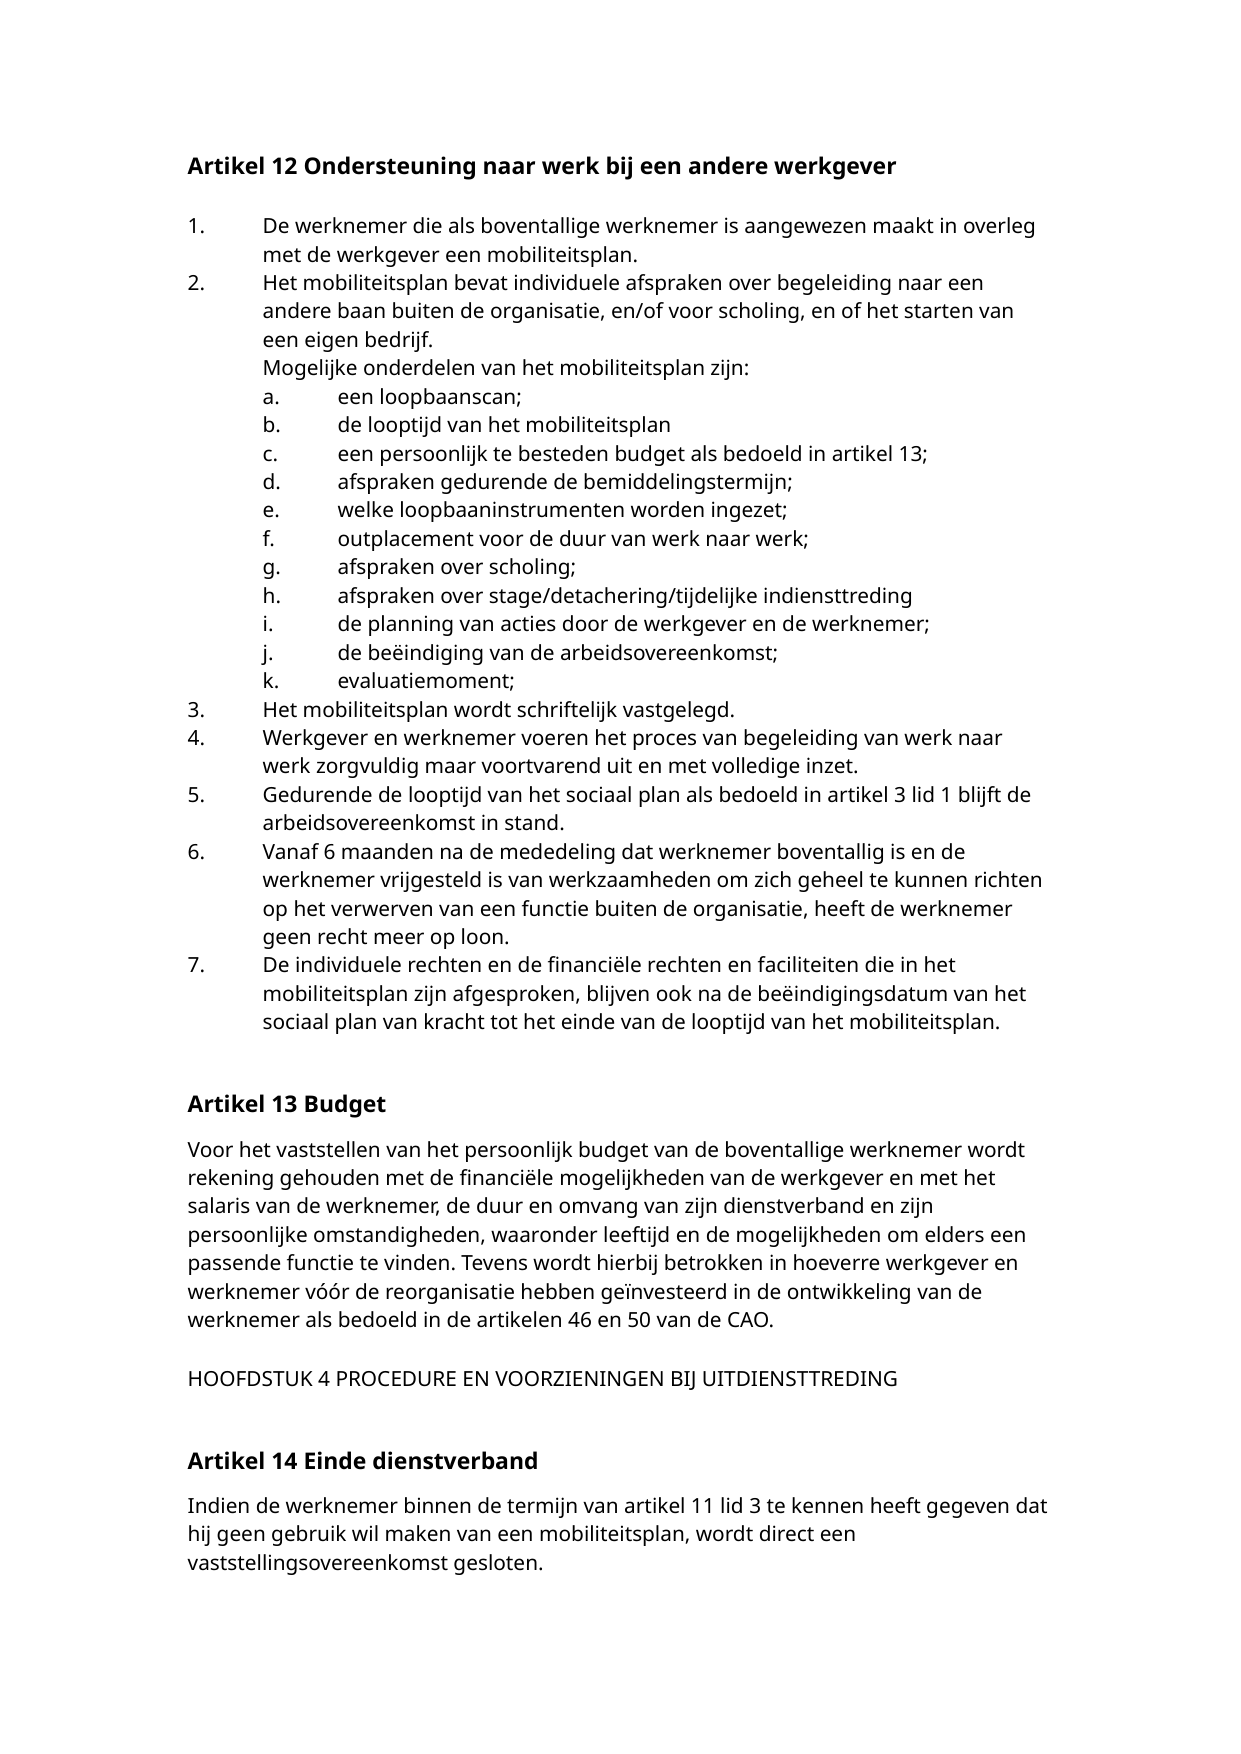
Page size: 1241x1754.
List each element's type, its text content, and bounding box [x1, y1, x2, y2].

list welke loopbaaninstrumenten worden ingezet; [262, 496, 1053, 524]
list evaluatiemoment; [262, 666, 1053, 695]
list afspraken gedurende de bemiddelingstermijn; [262, 467, 1053, 496]
list de looptijd van het mobiliteitsplan [262, 410, 1053, 439]
list afspraken over scholing; [262, 552, 1053, 581]
list Het mobiliteitsplan wordt schriftelijk vastgelegd. [187, 695, 1053, 723]
list Mogelijke onderdelen van het mobiliteitsplan zijn: [187, 353, 1053, 382]
list Werkgever en werknemer voeren het proces van begeleiding van werk naar werk zorgvuldig maar voortvarend uit en met volledige inzet. [187, 723, 1053, 780]
list outplacement voor de duur van werk naar werk; [262, 524, 1053, 552]
subtitle HOOFDSTUK 4 PROCEDURE EN VOORZIENINGEN BIJ UITDIENSTTREDING [187, 1364, 1053, 1392]
text Indien de werknemer binnen de termijn van artikel 11 lid 3 te kennen heeft gegeven dat hij geen gebruik wil maken van een mobiliteitsplan, wordt direct een vaststellingsovereenkomst gesloten. [187, 1491, 1053, 1576]
list Het mobiliteitsplan bevat individuele afspraken over begeleiding naar een andere baan buiten de organisatie, en/of voor scholing, en of het starten van een eigen bedrijf. [187, 268, 1053, 353]
subtitle Artikel 14 Einde dienstverband [187, 1445, 1053, 1476]
list Gedurende de looptijd van het sociaal plan als bedoeld in artikel 3 lid 1 blijft de arbeidsovereenkomst in stand. [187, 780, 1053, 837]
list De individuele rechten en de financiële rechten en faciliteiten die in het mobiliteitsplan zijn afgesproken, blijven ook na de beëindigingsdatum van het sociaal plan van kracht tot het einde van de looptijd van het mobiliteitsplan. [187, 951, 1053, 1036]
list De werknemer die als boventallige werknemer is aangewezen maakt in overleg met de werkgever een mobiliteitsplan. [187, 211, 1053, 268]
list een persoonlijk te besteden budget als bedoeld in artikel 13; [262, 439, 1053, 467]
text Voor het vaststellen van het persoonlijk budget van de boventallige werknemer wordt rekening gehouden met de financiële mogelijkheden van de werkgever en met het salaris van de werknemer, de duur en omvang van zijn dienstverband en zijn persoonlijke omstandigheden, waaronder leeftijd en de mogelijkheden om elders een passende functie te vinden. Tevens wordt hierbij betrokken in hoeverre werkgever en werknemer vóór de reorganisatie hebben geïnvesteerd in de ontwikkeling van de werknemer als bedoeld in de artikelen 46 en 50 van de CAO. [187, 1135, 1053, 1334]
list een loopbaanscan; [262, 382, 1053, 410]
list de planning van acties door de werkgever en de werknemer; [262, 609, 1053, 638]
list afspraken over stage/detachering/tijdelijke indiensttreding [262, 581, 1053, 609]
subtitle Artikel 12 Ondersteuning naar werk bij een andere werkgever [187, 150, 1053, 181]
subtitle Artikel 13 Budget [187, 1088, 1053, 1120]
list de beëindiging van de arbeidsovereenkomst; [262, 638, 1053, 666]
list Vanaf 6 maanden na de mededeling dat werknemer boventallig is en de werknemer vrijgesteld is van werkzaamheden om zich geheel te kunnen richten op het verwerven van een functie buiten de organisatie, heeft de werknemer geen recht meer op loon. [187, 837, 1053, 951]
